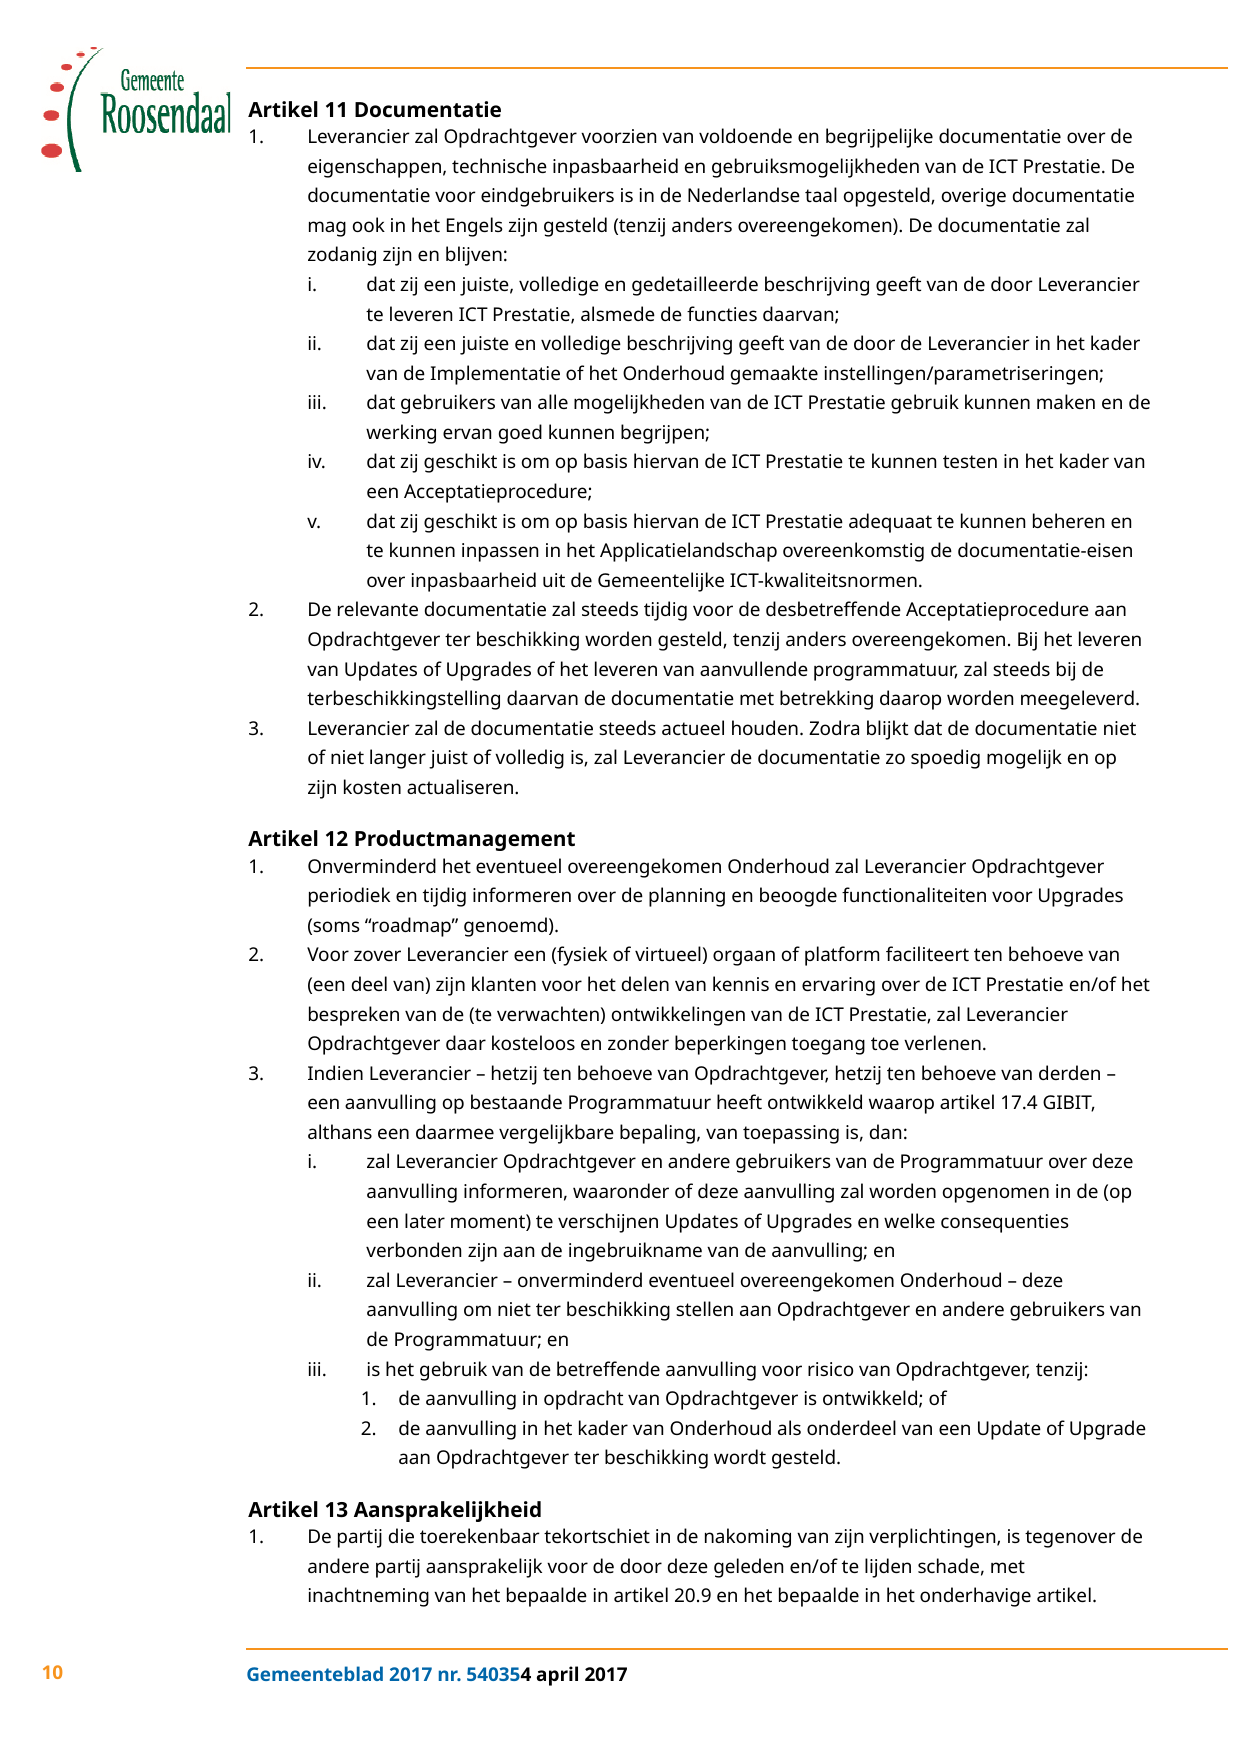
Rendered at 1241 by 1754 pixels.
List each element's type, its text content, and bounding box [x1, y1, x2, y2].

list dat zij geschikt is om op basis hiervan de ICT Prestatie te kunnen testen in het kader van een Acceptatieprocedure; [307, 449, 1152, 504]
picture [41, 47, 231, 172]
list zal Leverancier Opdrachtgever en andere gebruikers van de Programmatuur over deze aanvulling informeren, waaronder of deze aanvulling zal worden opgenomen in de (op een later moment) te verschijnen Updates of Upgrades en welke consequenties verbonden zijn aan de ingebruikname van de aanvulling; en [307, 1149, 1152, 1263]
list Voor zover Leverancier een (fysiek of virtueel) orgaan of platform faciliteert ten behoeve van (een deel van) zijn klanten voor het delen van kennis en ervaring over de ICT Prestatie en/of het bespreken van de (te verwachten) ontwikkelingen van de ICT Prestatie, zal Leverancier Opdrachtgever daar kosteloos en zonder beperkingen toegang toe verlenen. [248, 942, 1152, 1056]
list De relevante documentatie zal steeds tijdig voor de desbetreffende Acceptatieprocedure aan Opdrachtgever ter beschikking worden gesteld, tenzij anders overeengekomen. Bij het leveren van Updates of Upgrades of het leveren van aanvullende programmatuur, zal steeds bij de terbeschikkingstelling daarvan de documentatie met betrekking daarop worden meegeleverd. [248, 597, 1152, 711]
list dat zij een juiste, volledige en gedetailleerde beschrijving geeft van de door Leverancier te leveren ICT Prestatie, alsmede de functies daarvan; [307, 271, 1152, 326]
list is het gebruik van de betreffende aanvulling voor risico van Opdrachtgever, tenzij: [307, 1356, 1152, 1382]
text Artikel 13 Aansprakelijkheid [248, 1495, 1152, 1523]
list de aanvulling in het kader van Onderhoud als onderdeel van een Update of Upgrade aan Opdrachtgever ter beschikking wordt gesteld. [361, 1415, 1152, 1470]
list dat zij geschikt is om op basis hiervan de ICT Prestatie adequaat te kunnen beheren en te kunnen inpassen in het Applicatielandschap overeenkomstig de documentatie-eisen over inpasbaarheid uit de Gemeentelijke ICT-kwaliteitsnormen. [307, 508, 1152, 593]
list Onverminderd het eventueel overeengekomen Onderhoud zal Leverancier Opdrachtgever periodiek en tijdig informeren over de planning en beoogde functionaliteiten voor Upgrades (soms “roadmap” genoemd). [248, 853, 1152, 938]
list Leverancier zal de documentatie steeds actueel houden. Zodra blijkt dat de documentatie niet of niet langer juist of volledig is, zal Leverancier de documentatie zo spoedig mogelijk en op zijn kosten actualiseren. [248, 715, 1152, 800]
list Indien Leverancier – hetzij ten behoeve van Opdrachtgever, hetzij ten behoeve van derden – een aanvulling op bestaande Programmatuur heeft ontwikkeld waarop artikel 17.4 GIBIT, althans een daarmee vergelijkbare bepaling, van toepassing is, dan: [248, 1060, 1152, 1145]
list dat gebruikers van alle mogelijkheden van de ICT Prestatie gebruik kunnen maken en de werking ervan goed kunnen begrijpen; [307, 389, 1152, 445]
list zal Leverancier – onverminderd eventueel overeengekomen Onderhoud – deze aanvulling om niet ter beschikking stellen aan Opdrachtgever en andere gebruikers van de Programmatuur; en [307, 1267, 1152, 1352]
list De partij die toerekenbaar tekortschiet in de nakoming van zijn verplichtingen, is tegenover de andere partij aansprakelijk voor de door deze geleden en/of te lijden schade, met inachtneming van het bepaalde in artikel 20.9 en het bepaalde in het onderhavige artikel. [248, 1523, 1152, 1608]
list de aanvulling in opdracht van Opdrachtgever is ontwikkeld; of [361, 1385, 1152, 1411]
list dat zij een juiste en volledige beschrijving geeft van de door de Leverancier in het kader van de Implementatie of het Onderhoud gemaakte instellingen/parametriseringen; [307, 330, 1152, 386]
list Leverancier zal Opdrachtgever voorzien van voldoende en begrijpelijke documentatie over de eigenschappen, technische inpasbaarheid en gebruiksmogelijkheden van de ICT Prestatie. De documentatie voor eindgebruikers is in de Nederlandse taal opgesteld, overige documentatie mag ook in het Engels zijn gesteld (tenzij anders overeengekomen). De documentatie zal zodanig zijn en blijven: [248, 123, 1152, 267]
text Artikel 12 Productmanagement [248, 824, 1152, 853]
text Artikel 11 Documentatie [248, 95, 1152, 123]
